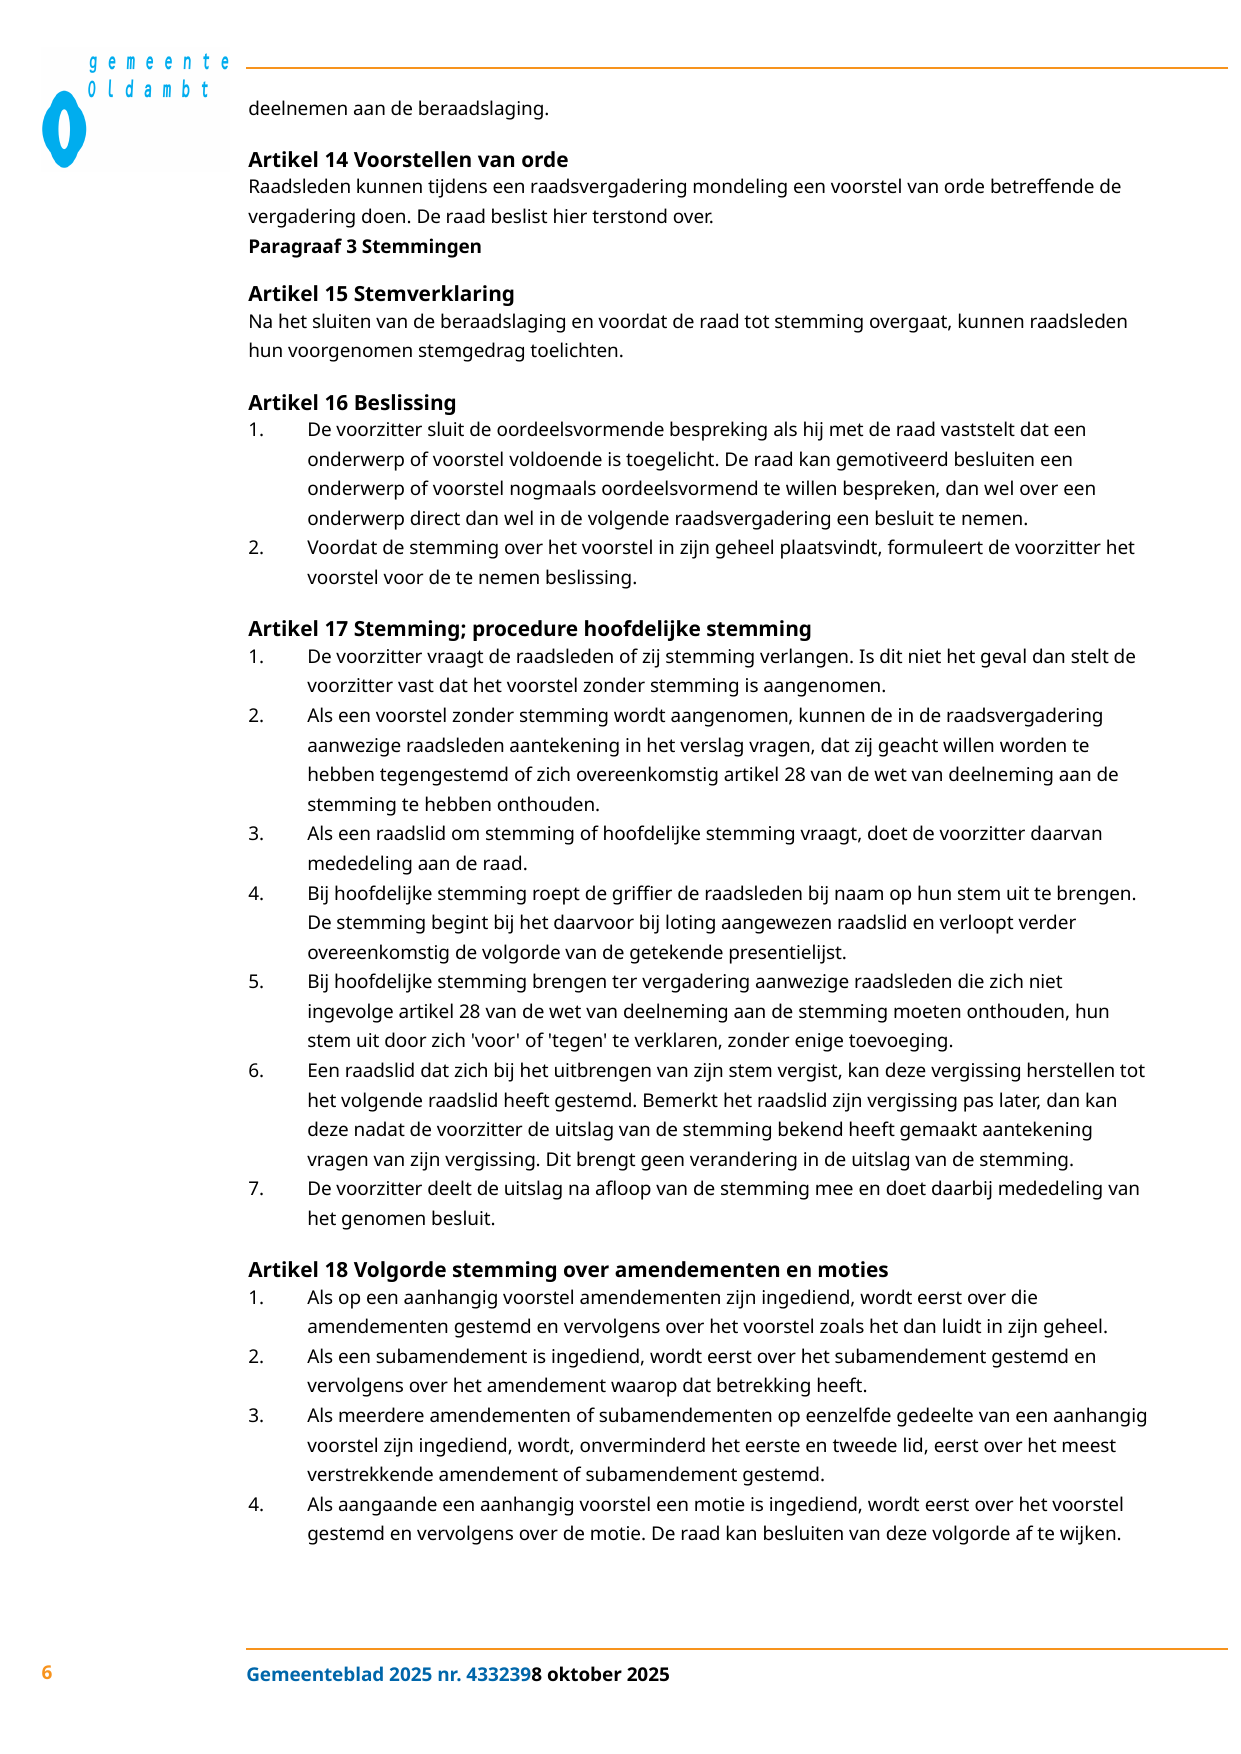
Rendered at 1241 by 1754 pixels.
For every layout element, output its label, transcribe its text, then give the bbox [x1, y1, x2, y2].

picture [41, 47, 231, 172]
text Artikel 16 Beslissing [248, 388, 1152, 416]
text Artikel 14 Voorstellen van orde [248, 145, 1152, 174]
list Voordat de stemming over het voorstel in zijn geheel plaatsvindt, formuleert de voorzitter het voorstel voor de te nemen beslissing. [248, 534, 1152, 590]
text Artikel 15 Stemverklaring [248, 279, 1152, 308]
list De voorzitter sluit de oordeelsvormende bespreking als hij met de raad vaststelt dat een onderwerp of voorstel voldoende is toegelicht. De raad kan gemotiveerd besluiten een onderwerp of voorstel nogmaals oordeelsvormend te willen bespreken, dan wel over een onderwerp direct dan wel in de volgende raadsvergadering een besluit te nemen. [248, 416, 1152, 531]
list Bij hoofdelijke stemming roept de griffier de raadsleden bij naam op hun stem uit te brengen. De stemming begint bij het daarvoor bij loting aangewezen raadslid en verloopt verder overeenkomstig de volgorde van de getekende presentielijst. [248, 880, 1152, 964]
list De voorzitter deelt de uitslag na afloop van de stemming mee en doet daarbij mededeling van het genomen besluit. [248, 1176, 1152, 1231]
text Na het sluiten van de beraadslaging en voordat de raad tot stemming overgaat, kunnen raadsleden hun voorgenomen stemgedrag toelichten. [248, 308, 1152, 363]
list Als aangaande een aanhangig voorstel een motie is ingediend, wordt eerst over het voorstel gestemd en vervolgens over de motie. De raad kan besluiten van deze volgorde af te wijken. [248, 1491, 1152, 1546]
text Paragraaf 3 Stemmingen [248, 233, 1152, 258]
list Als op een aanhangig voorstel amendementen zijn ingediend, wordt eerst over die amendementen gestemd en vervolgens over het voorstel zoals het dan luidt in zijn geheel. [248, 1284, 1152, 1339]
list De voorzitter vraagt de raadsleden of zij stemming verlangen. Is dit niet het geval dan stelt de voorzitter vast dat het voorstel zonder stemming is aangenomen. [248, 643, 1152, 698]
list Een raadslid dat zich bij het uitbrengen van zijn stem vergist, kan deze vergissing herstellen tot het volgende raadslid heeft gestemd. Bemerkt het raadslid zijn vergissing pas later, dan kan deze nadat de voorzitter de uitslag van de stemming bekend heeft gemaakt aantekening vragen van zijn vergissing. Dit brengt geen verandering in de uitslag van de stemming. [248, 1057, 1152, 1172]
text Artikel 17 Stemming; procedure hoofdelijke stemming [248, 614, 1152, 643]
list Als een subamendement is ingediend, wordt eerst over het subamendement gestemd en vervolgens over het amendement waarop dat betrekking heeft. [248, 1343, 1152, 1398]
list Als een voorstel zonder stemming wordt aangenomen, kunnen de in de raadsvergadering aanwezige raadsleden aantekening in het verslag vragen, dat zij geacht willen worden te hebben tegengestemd of zich overeenkomstig artikel 28 van de wet van deelneming aan de stemming te hebben onthouden. [248, 702, 1152, 817]
list Bij hoofdelijke stemming brengen ter vergadering aanwezige raadsleden die zich niet ingevolge artikel 28 van de wet van deelneming aan de stemming moeten onthouden, hun stem uit door zich 'voor' of 'tegen' te verklaren, zonder enige toevoeging. [248, 968, 1152, 1053]
text deelnemen aan de beraadslaging. [248, 95, 1152, 121]
text Raadsleden kunnen tijdens een raadsvergadering mondeling een voorstel van orde betreffende de vergadering doen. De raad beslist hier terstond over. [248, 174, 1152, 229]
text Artikel 18 Volgorde stemming over amendementen en moties [248, 1256, 1152, 1284]
list Als meerdere amendementen of subamendementen op eenzelfde gedeelte van een aanhangig voorstel zijn ingediend, wordt, onverminderd het eerste en tweede lid, eerst over het meest verstrekkende amendement of subamendement gestemd. [248, 1402, 1152, 1487]
list Als een raadslid om stemming of hoofdelijke stemming vraagt, doet de voorzitter daarvan mededeling aan de raad. [248, 821, 1152, 876]
